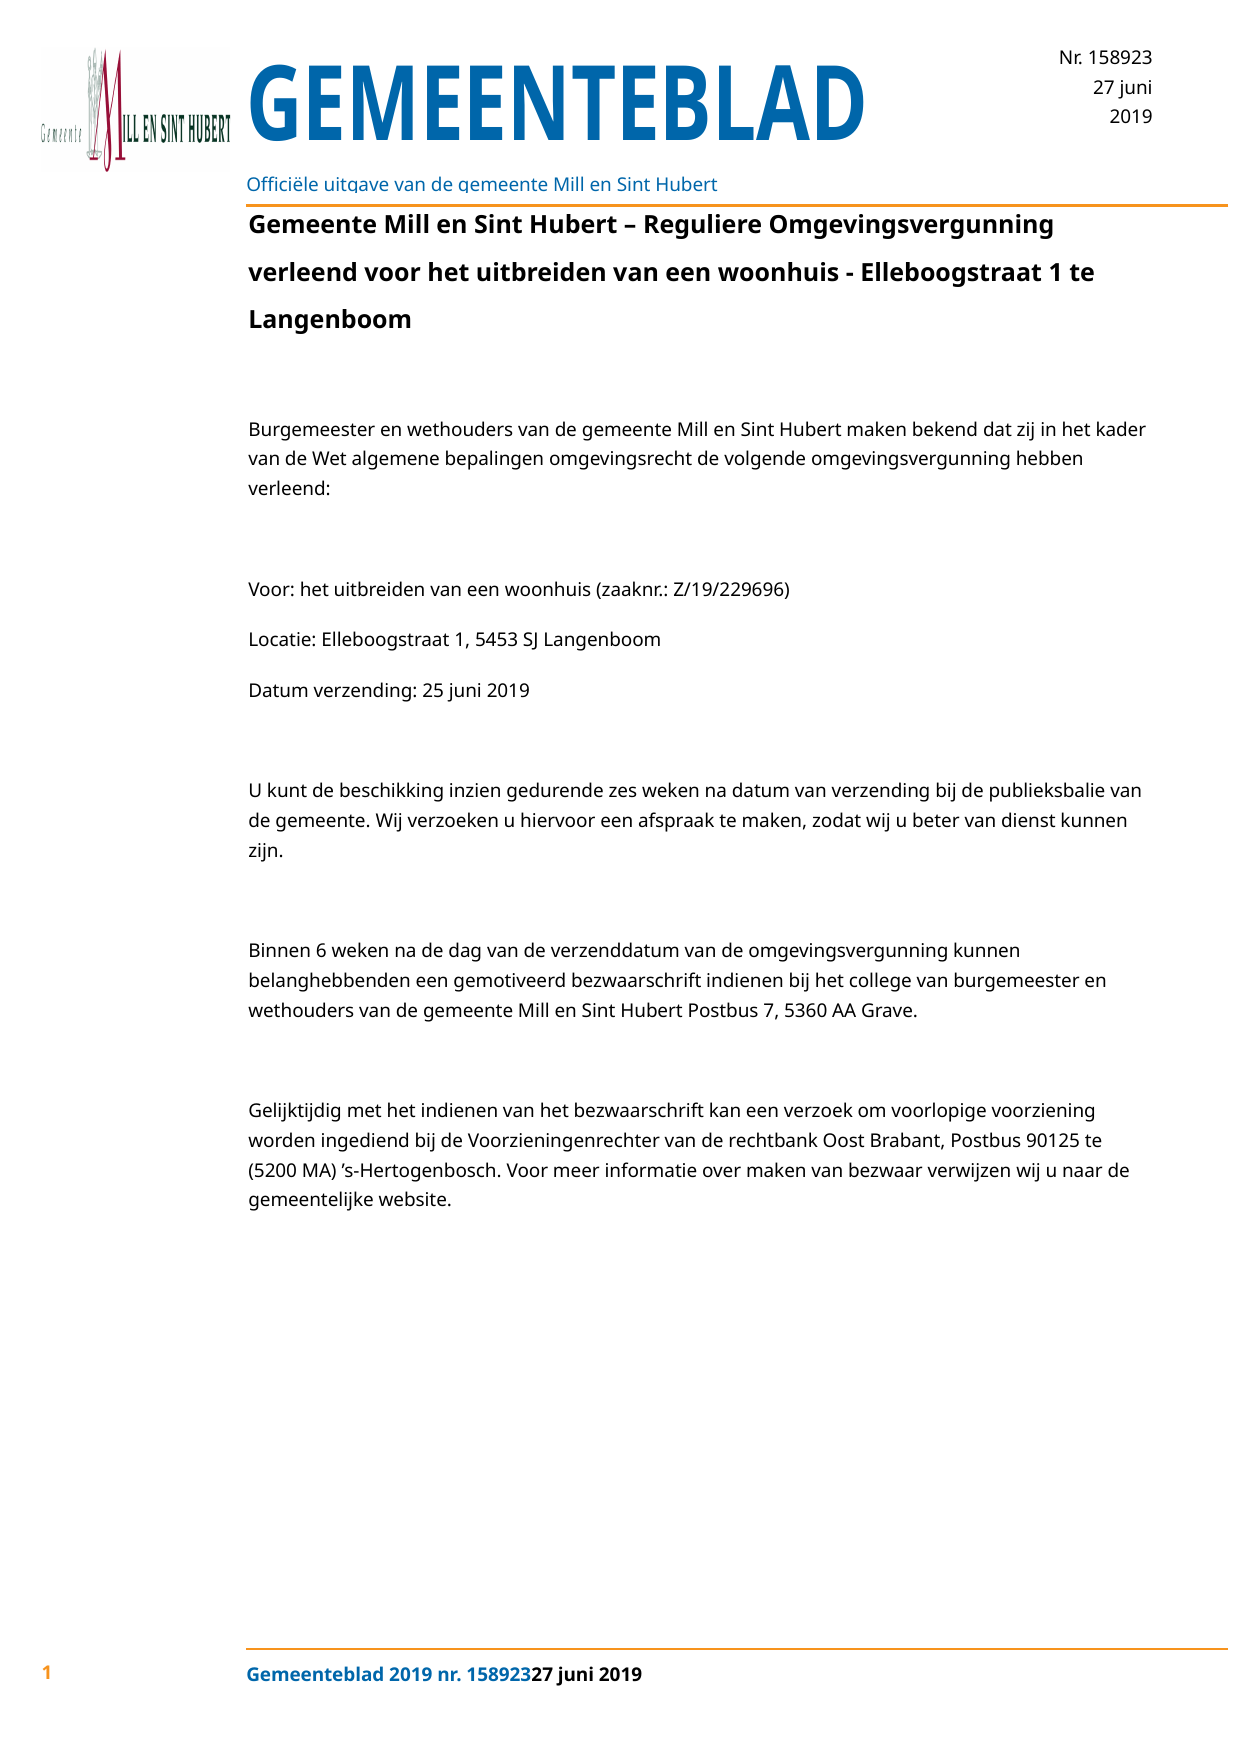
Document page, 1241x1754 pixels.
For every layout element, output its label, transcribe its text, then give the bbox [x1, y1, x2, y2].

text Voor: het uitbreiden van een woonhuis (zaaknr.: Z/19/229696) [248, 576, 1152, 602]
text Gemeente Mill en Sint Hubert – Reguliere Omgevingsvergunning verleend voor het uitbreiden van een woonhuis - Elleboogstraat 1 te Langenboom [248, 207, 1152, 336]
text Binnen 6 weken na de dag van de verzenddatum van de omgevingsvergunning kunnen belanghebbenden een gemotiveerd bezwaarschrift indienen bij het college van burgemeester en wethouders van de gemeente Mill en Sint Hubert Postbus 7, 5360 AA Grave. [248, 938, 1152, 1022]
text Locatie: Elleboogstraat 1, 5453 SJ Langenboom [248, 626, 1152, 652]
text Burgemeester en wethouders van de gemeente Mill en Sint Hubert maken bekend dat zij in het kader van de Wet algemene bepalingen omgevingsrecht de volgende omgevingsvergunning hebben verleend: [248, 416, 1152, 501]
text U kunt de beschikking inzien gedurende zes weken na datum van verzending bij de publieksbalie van de gemeente. Wij verzoeken u hiervoor een afspraak te maken, zodat wij u beter van dienst kunnen zijn. [248, 778, 1152, 862]
text Gelijktijdig met het indienen van het bezwaarschrift kan een verzoek om voorlopige voorziening worden ingediend bij de Voorzieningenrechter van de rechtbank Oost Brabant, Postbus 90125 te (5200 MA) ’s-Hertogenbosch. Voor meer informatie over maken van bezwaar verwijzen wij u naar de gemeentelijke website. [248, 1098, 1152, 1212]
picture [41, 47, 231, 172]
text Datum verzending: 25 juni 2019 [248, 677, 1152, 702]
